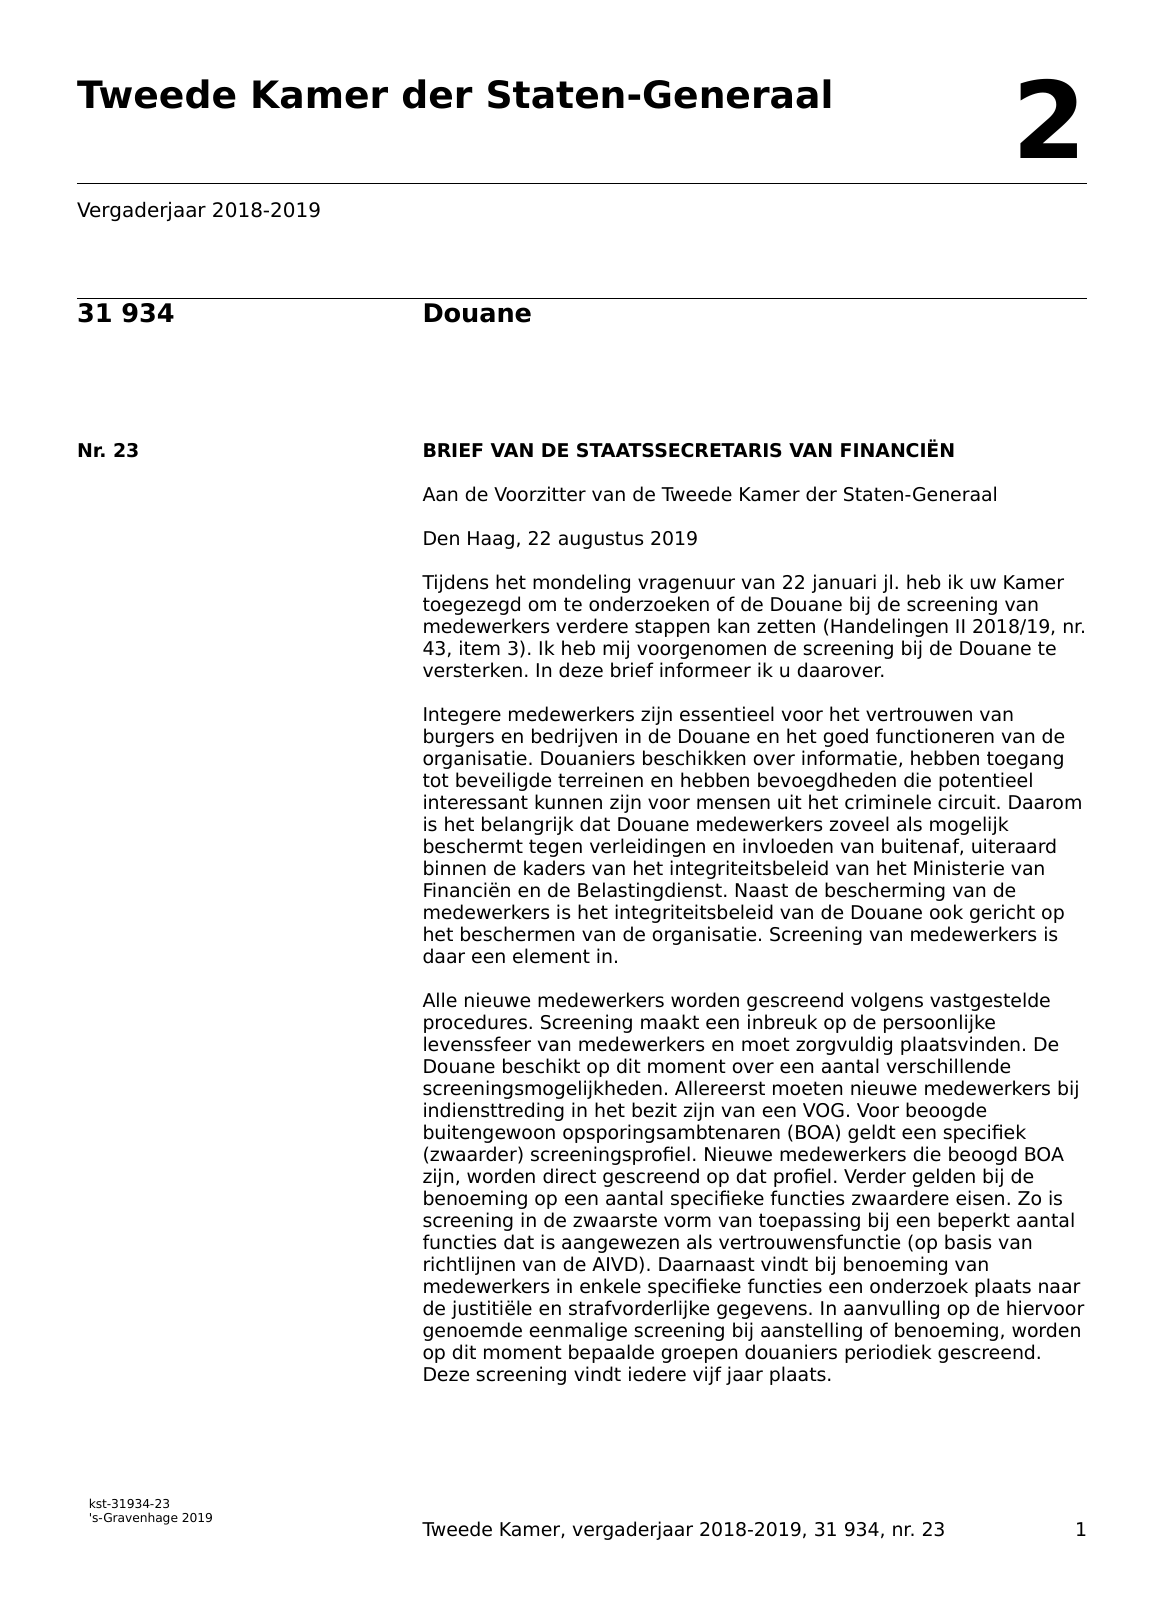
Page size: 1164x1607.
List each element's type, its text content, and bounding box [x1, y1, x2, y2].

text Alle nieuwe medewerkers worden gescreend volgens vastgestelde procedures. Screening maakt een inbreuk op de persoonlijke levenssfeer van medewerkers en moet zorgvuldig plaatsvinden. De Douane beschikt op dit moment over een aantal verschillende screeningsmogelijkheden. Allereerst moeten nieuwe medewerkers bij indiensttreding in het bezit zijn van een VOG. Voor beoogde buitengewoon opsporingsambtenaren (BOA) geldt een specifiek (zwaarder) screeningsprofiel. Nieuwe medewerkers die beoogd BOA zijn, worden direct gescreend op dat profiel. Verder gelden bij de benoeming op een aantal specifieke functies zwaardere eisen. Zo is screening in de zwaarste vorm van toepassing bij een beperkt aantal functies dat is aangewezen als vertrouwensfunctie (op basis van richtlijnen van de AIVD). Daarnaast vindt bij benoeming van medewerkers in enkele specifieke functies een onderzoek plaats naar de justitiële en strafvorderlijke gegevens. In aanvulling op de hiervoor genoemde eenmalige screening bij aanstelling of benoeming, worden op dit moment bepaalde groepen douaniers periodiek gescreend. Deze screening vindt iedere vijf jaar plaats. [422, 990, 1087, 1386]
text Aan de Voorzitter van de Tweede Kamer der Staten-Generaal [422, 484, 1087, 506]
subtitle 31 934 Douane [77, 299, 1087, 329]
table_header Tweede Kamer der Staten-Generaal [77, 59, 886, 183]
text kst-31934-23 [88, 1497, 323, 1511]
text Tijdens het mondeling vragenuur van 22 januari jl. heb ik uw Kamer toegezegd om te onderzoeken of de Douane bij de screening van medewerkers verdere stappen kan zetten (Handelingen II 2018/19, nr. 43, item 3). Ik heb mij voorgenomen de screening bij de Douane te versterken. In deze brief informeer ik u daarover. [422, 572, 1087, 682]
text Den Haag, 22 augustus 2019 [422, 528, 1087, 550]
table_header 2 [886, 59, 1087, 183]
subtitle Nr. 23 BRIEF VAN DE STAATSSECRETARIS VAN FINANCIËN [77, 440, 1087, 462]
table_cell Vergaderjaar 2018-2019 [77, 184, 1087, 298]
text 's-Gravenhage 2019 [88, 1511, 323, 1525]
text Integere medewerkers zijn essentieel voor het vertrouwen van burgers en bedrijven in de Douane en het goed functioneren van de organisatie. Douaniers beschikken over informatie, hebben toegang tot beveiligde terreinen en hebben bevoegdheden die potentieel interessant kunnen zijn voor mensen uit het criminele circuit. Daarom is het belangrijk dat Douane medewerkers zoveel als mogelijk beschermt tegen verleidingen en invloeden van buitenaf, uiteraard binnen de kaders van het integriteitsbeleid van het Ministerie van Financiën en de Belastingdienst. Naast de bescherming van de medewerkers is het integriteitsbeleid van de Douane ook gericht op het beschermen van de organisatie. Screening van medewerkers is daar een element in. [422, 704, 1087, 968]
